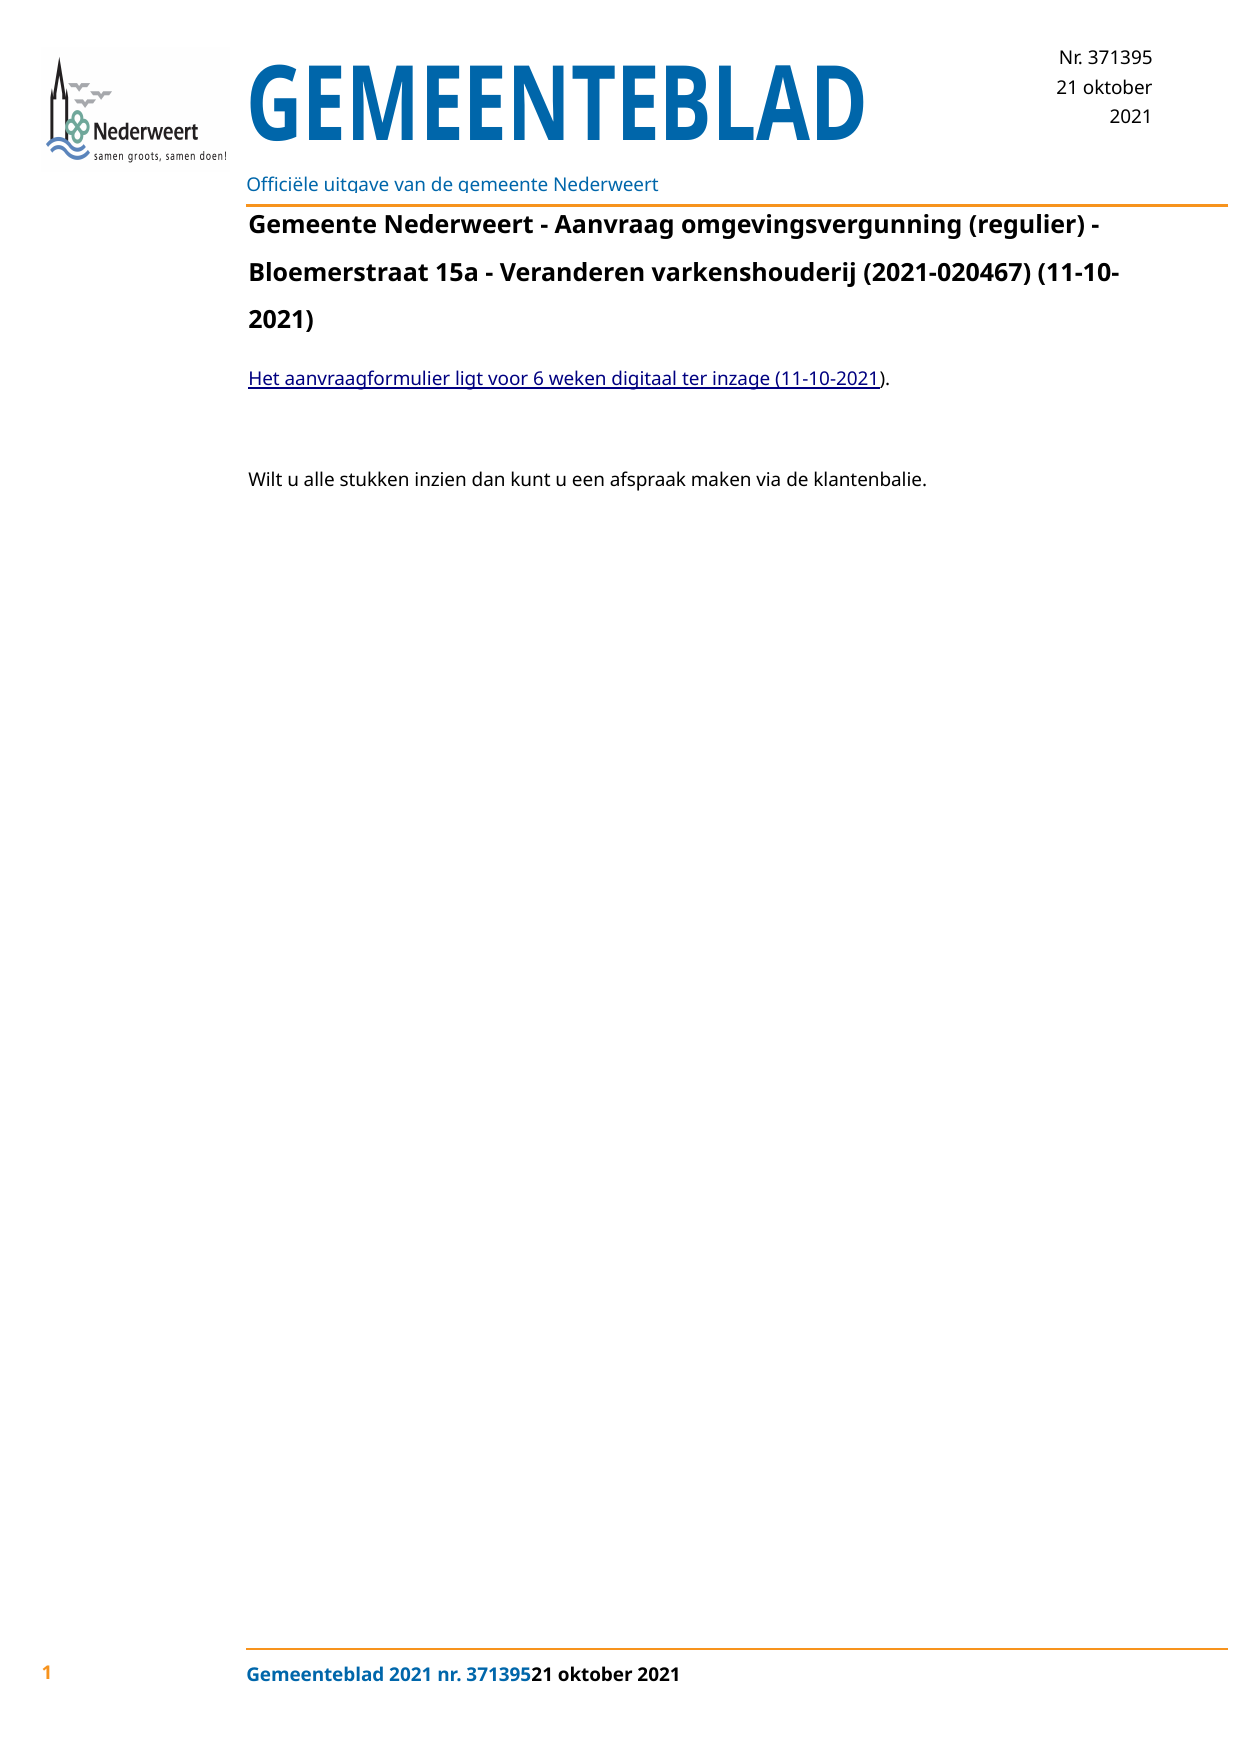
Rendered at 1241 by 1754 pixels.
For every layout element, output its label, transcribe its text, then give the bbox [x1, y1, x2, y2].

picture [41, 47, 231, 172]
text Gemeente Nederweert - Aanvraag omgevingsvergunning (regulier) - Bloemerstraat 15a - Veranderen varkenshouderij (2021-020467) (11-10-2021) [248, 207, 1152, 336]
text Het aanvraagformulier ligt voor 6 weken digitaal ter inzage (11-10-2021). [248, 366, 1152, 391]
text Wilt u alle stukken inzien dan kunt u een afspraak maken via de klantenbalie. [248, 466, 1152, 492]
